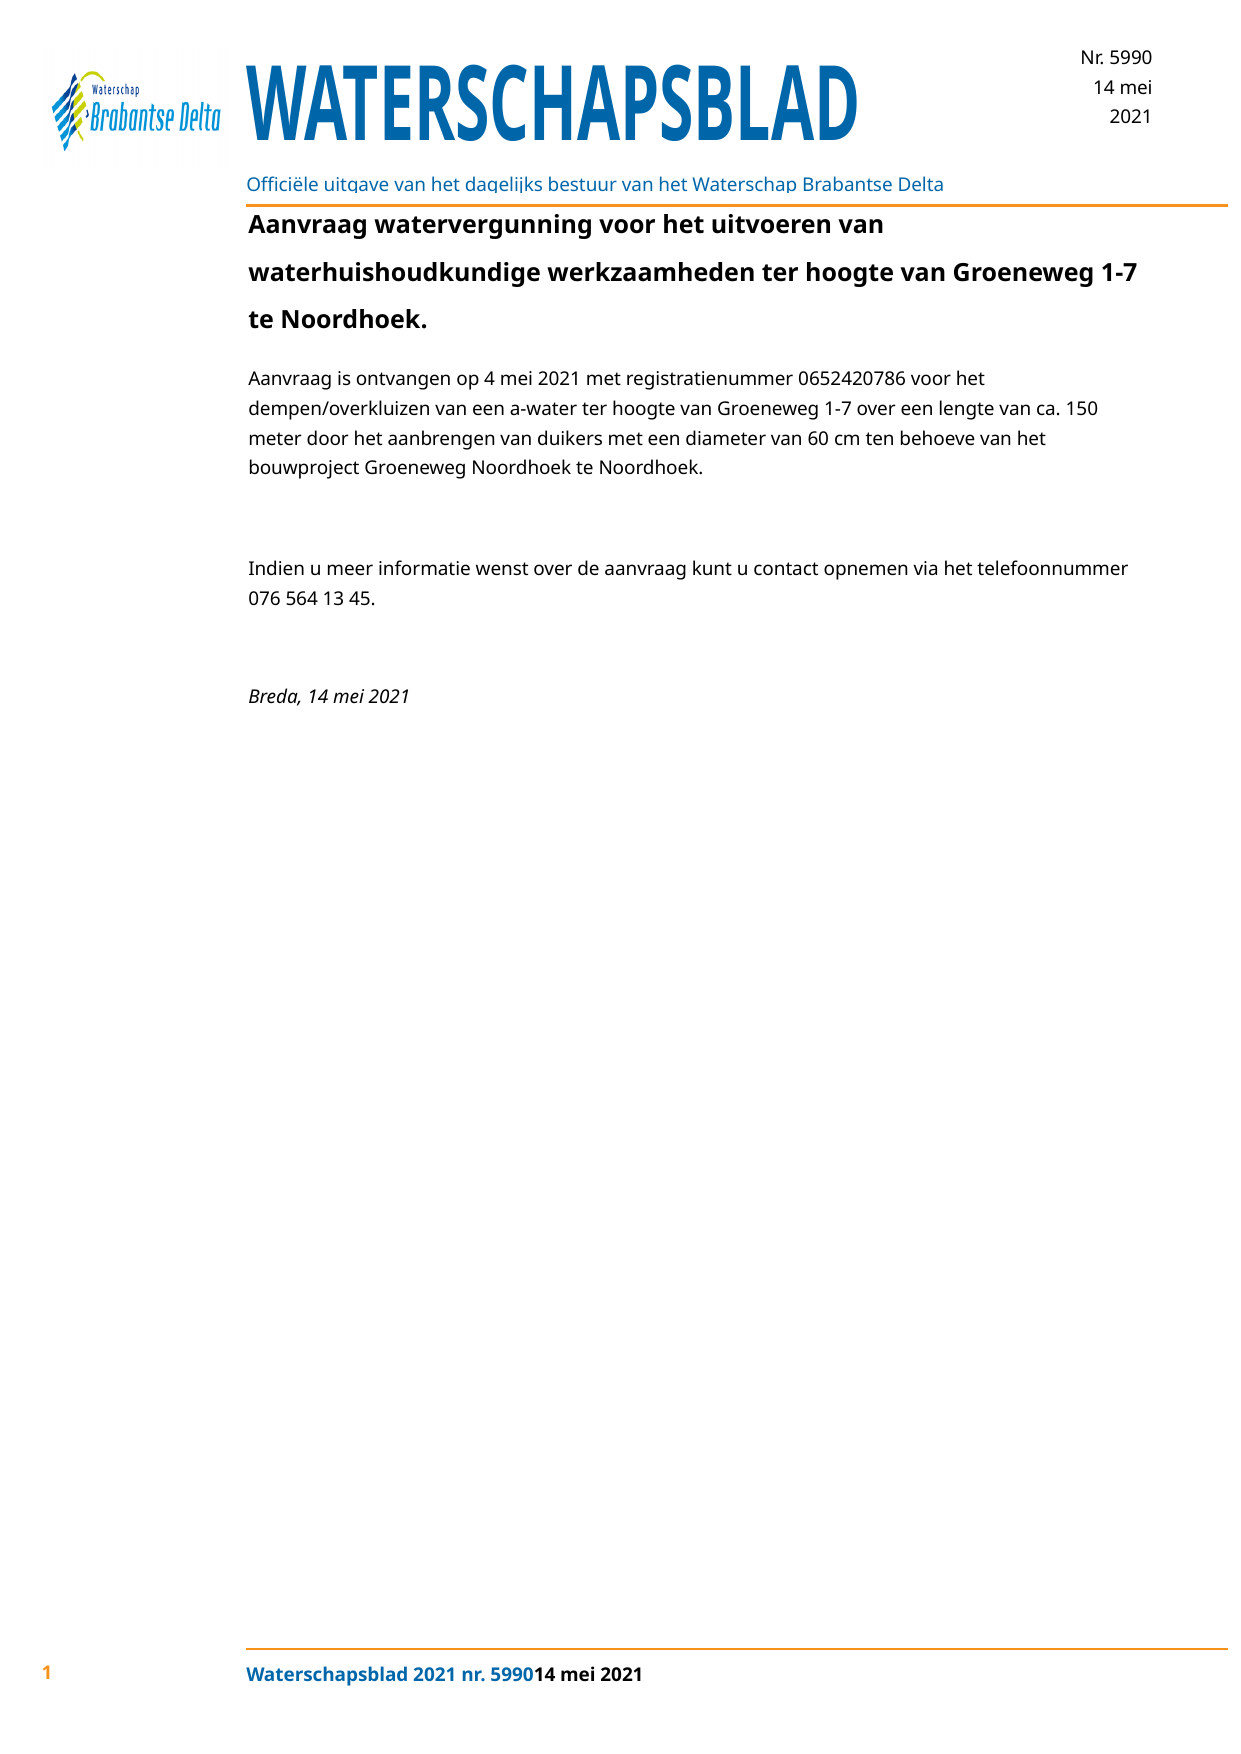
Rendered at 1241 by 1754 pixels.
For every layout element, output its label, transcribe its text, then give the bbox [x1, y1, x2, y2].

picture [41, 47, 231, 172]
text Breda, 14 mei 2021 [248, 683, 1152, 709]
text Indien u meer informatie wenst over de aanvraag kunt u contact opnemen via het telefoonnummer 076 564 13 45. [248, 555, 1152, 610]
text Aanvraag is ontvangen op 4 mei 2021 met registratienummer 0652420786 voor het dempen/overkluizen van een a-water ter hoogte van Groeneweg 1-7 over een lengte van ca. 150 meter door het aanbrengen van duikers met een diameter van 60 cm ten behoeve van het bouwproject Groeneweg Noordhoek te Noordhoek. [248, 366, 1152, 480]
text Aanvraag watervergunning voor het uitvoeren van waterhuishoudkundige werkzaamheden ter hoogte van Groeneweg 1-7 te Noordhoek. [248, 207, 1152, 336]
